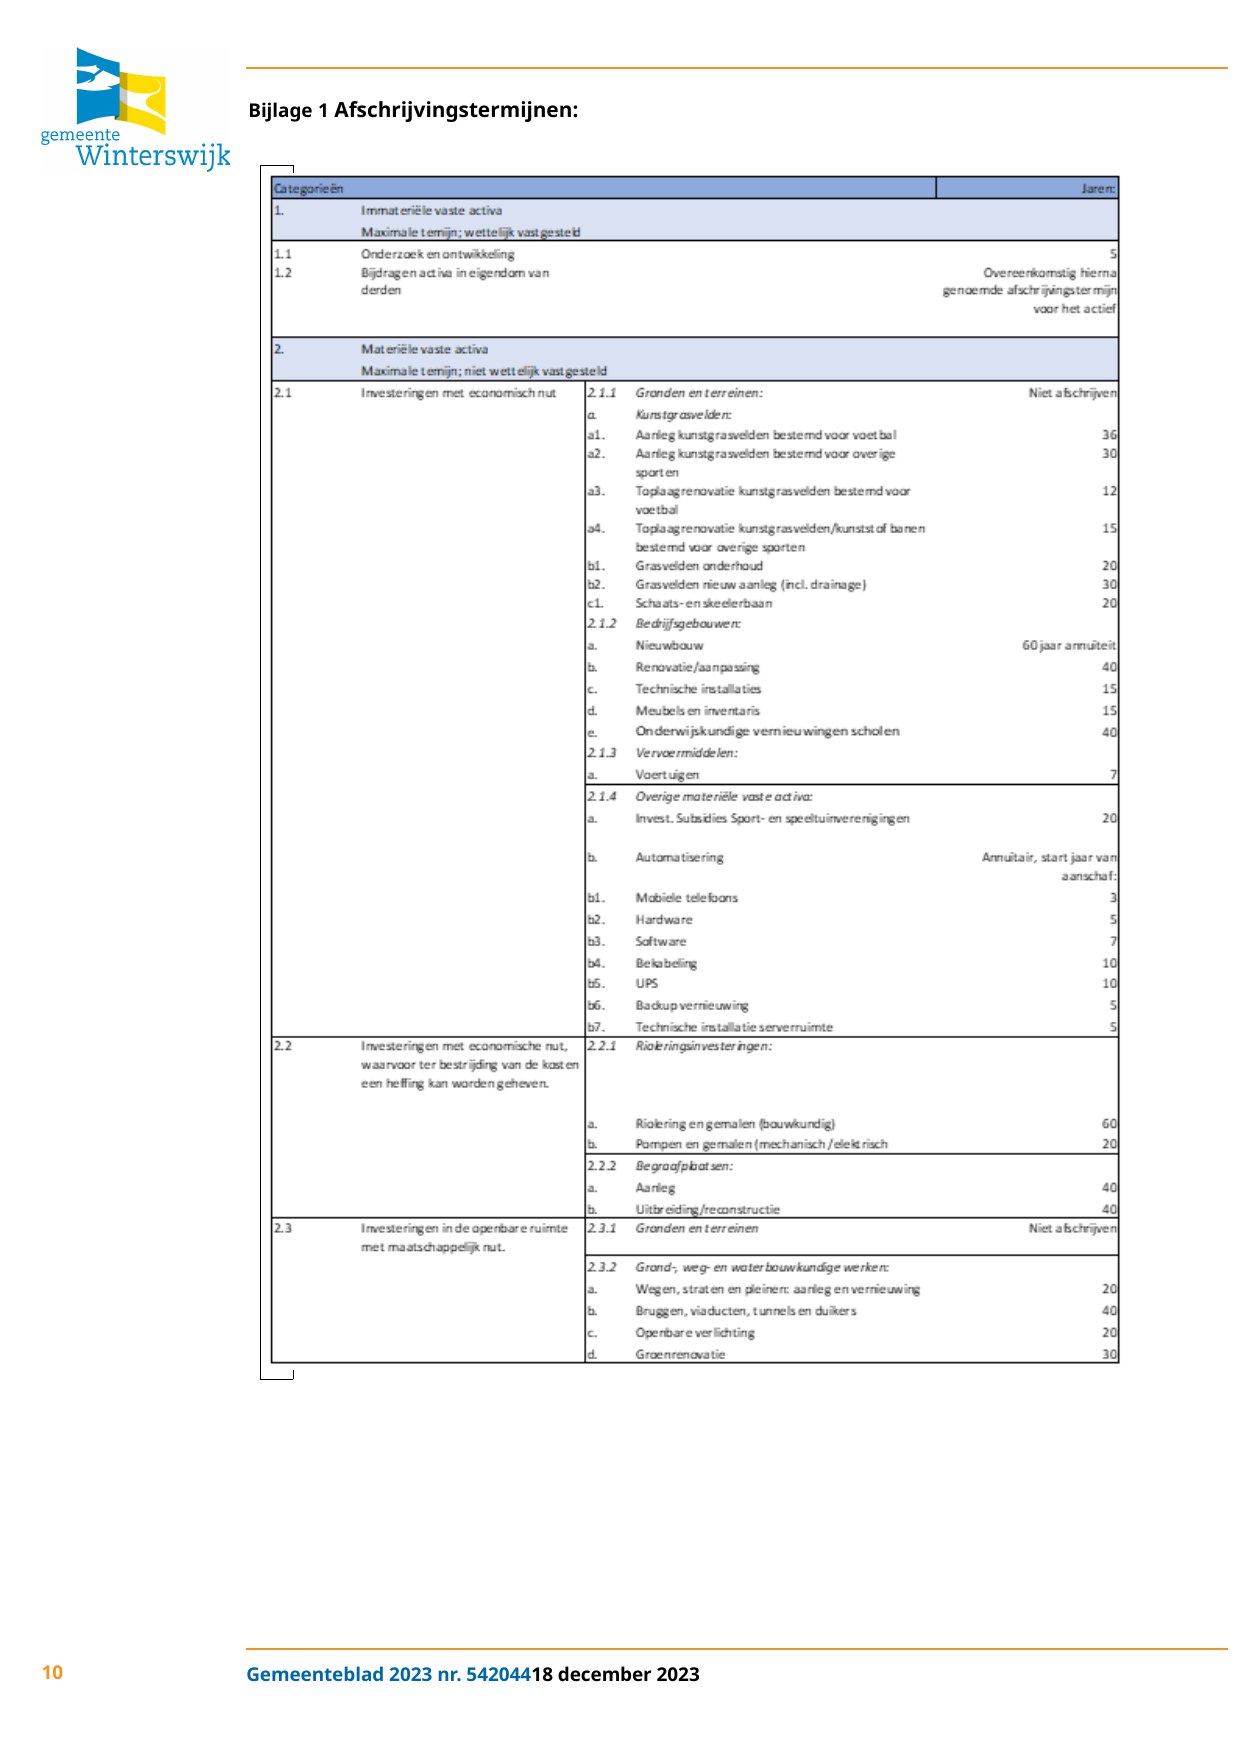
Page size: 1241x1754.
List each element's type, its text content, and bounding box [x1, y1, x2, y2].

picture [225, 153, 231, 162]
picture [268, 173, 1125, 1370]
picture [41, 47, 231, 172]
text Bijlage 1 Afschrijvingstermijnen: [248, 95, 1152, 123]
